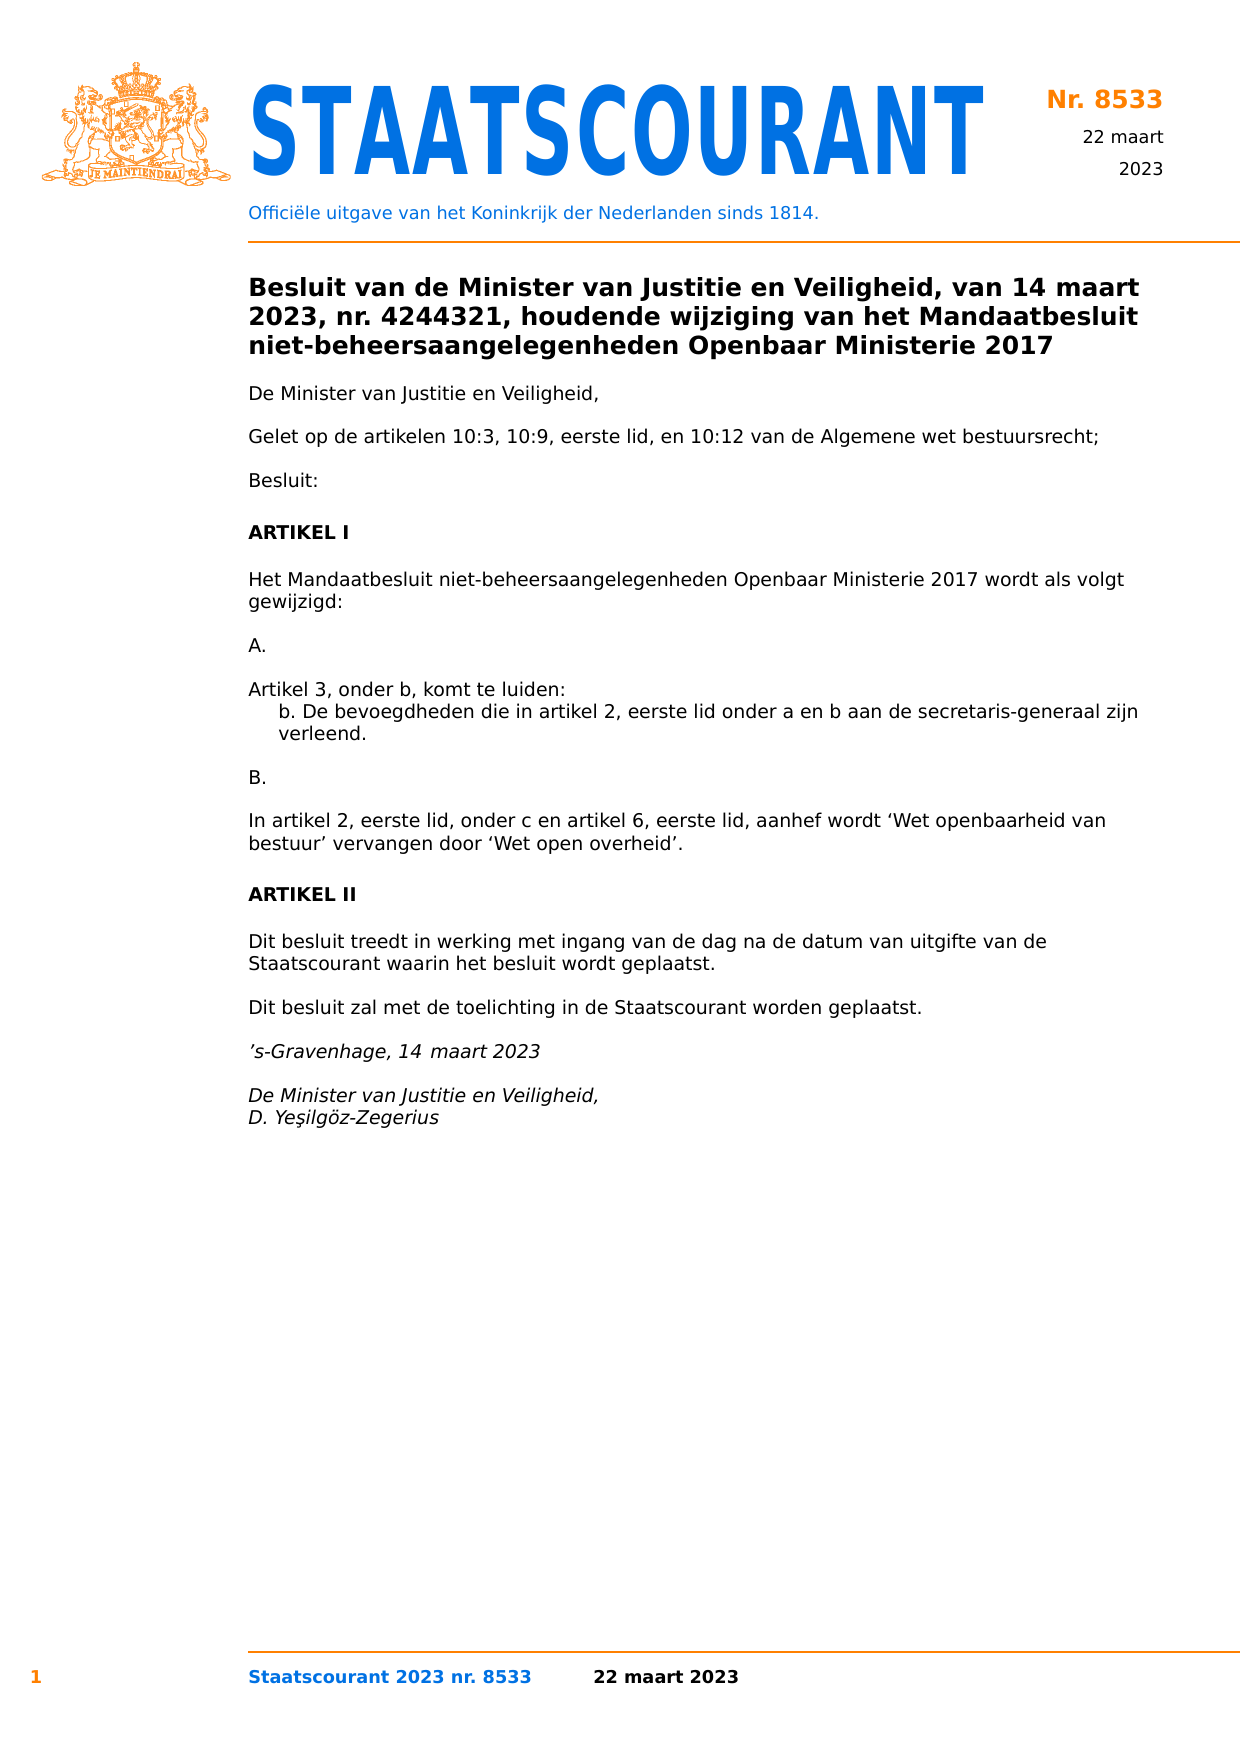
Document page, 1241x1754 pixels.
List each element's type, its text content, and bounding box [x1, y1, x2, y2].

text Artikel 3, onder b, komt te luiden: [248, 679, 1163, 701]
text Dit besluit zal met de toelichting in de Staatscourant worden geplaatst. [248, 997, 1163, 1019]
text De Minister van Justitie en Veiligheid, [248, 382, 1163, 404]
text A. [248, 635, 1163, 657]
table_cell Officiële uitgave van het Koninkrijk der Nederlanden sinds 1814. [248, 203, 1240, 241]
text Gelet op de artikelen 10:3, 10:9, eerste lid, en 10:12 van de Algemene wet bestuursrecht; [248, 426, 1163, 448]
table_header [25, 62, 248, 241]
subtitle ARTIKEL I [248, 522, 1163, 544]
subtitle Besluit van de Minister van Justitie en Veiligheid, van 14 maart 2023, nr. 4244321, houdende wijziging van het Mandaatbesluit niet-beheersaangelegenheden Openbaar Ministerie 2017 [248, 273, 1163, 361]
text De Minister van Justitie en Veiligheid, D. Yeşilgöz-Zegerius [248, 1085, 1163, 1129]
table_header Nr. 8533 [998, 62, 1240, 121]
text B. [248, 767, 1163, 788]
table_cell 2023 [998, 153, 1240, 203]
subtitle ARTIKEL II [248, 884, 1163, 906]
text b. De bevoegdheden die in artikel 2, eerste lid onder a en b aan de secretaris-generaal zijn verleend. [278, 701, 1163, 745]
text Dit besluit treedt in werking met ingang van de dag na de datum van uitgifte van de Staatscourant waarin het besluit wordt geplaatst. [248, 931, 1163, 975]
text ’s-Gravenhage, 14 maart 2023 [248, 1041, 1163, 1063]
picture [41, 62, 231, 186]
text In artikel 2, eerste lid, onder c en artikel 6, eerste lid, aanhef wordt ‘Wet openbaarheid van bestuur’ vervangen door ‘Wet open overheid’. [248, 810, 1163, 854]
table_header STAATSCOURANT [248, 62, 998, 203]
table_cell 22 maart [998, 121, 1240, 153]
text Het Mandaatbesluit niet-beheersaangelegenheden Openbaar Ministerie 2017 wordt als volgt gewijzigd: [248, 569, 1163, 613]
text Besluit: [248, 470, 1163, 492]
